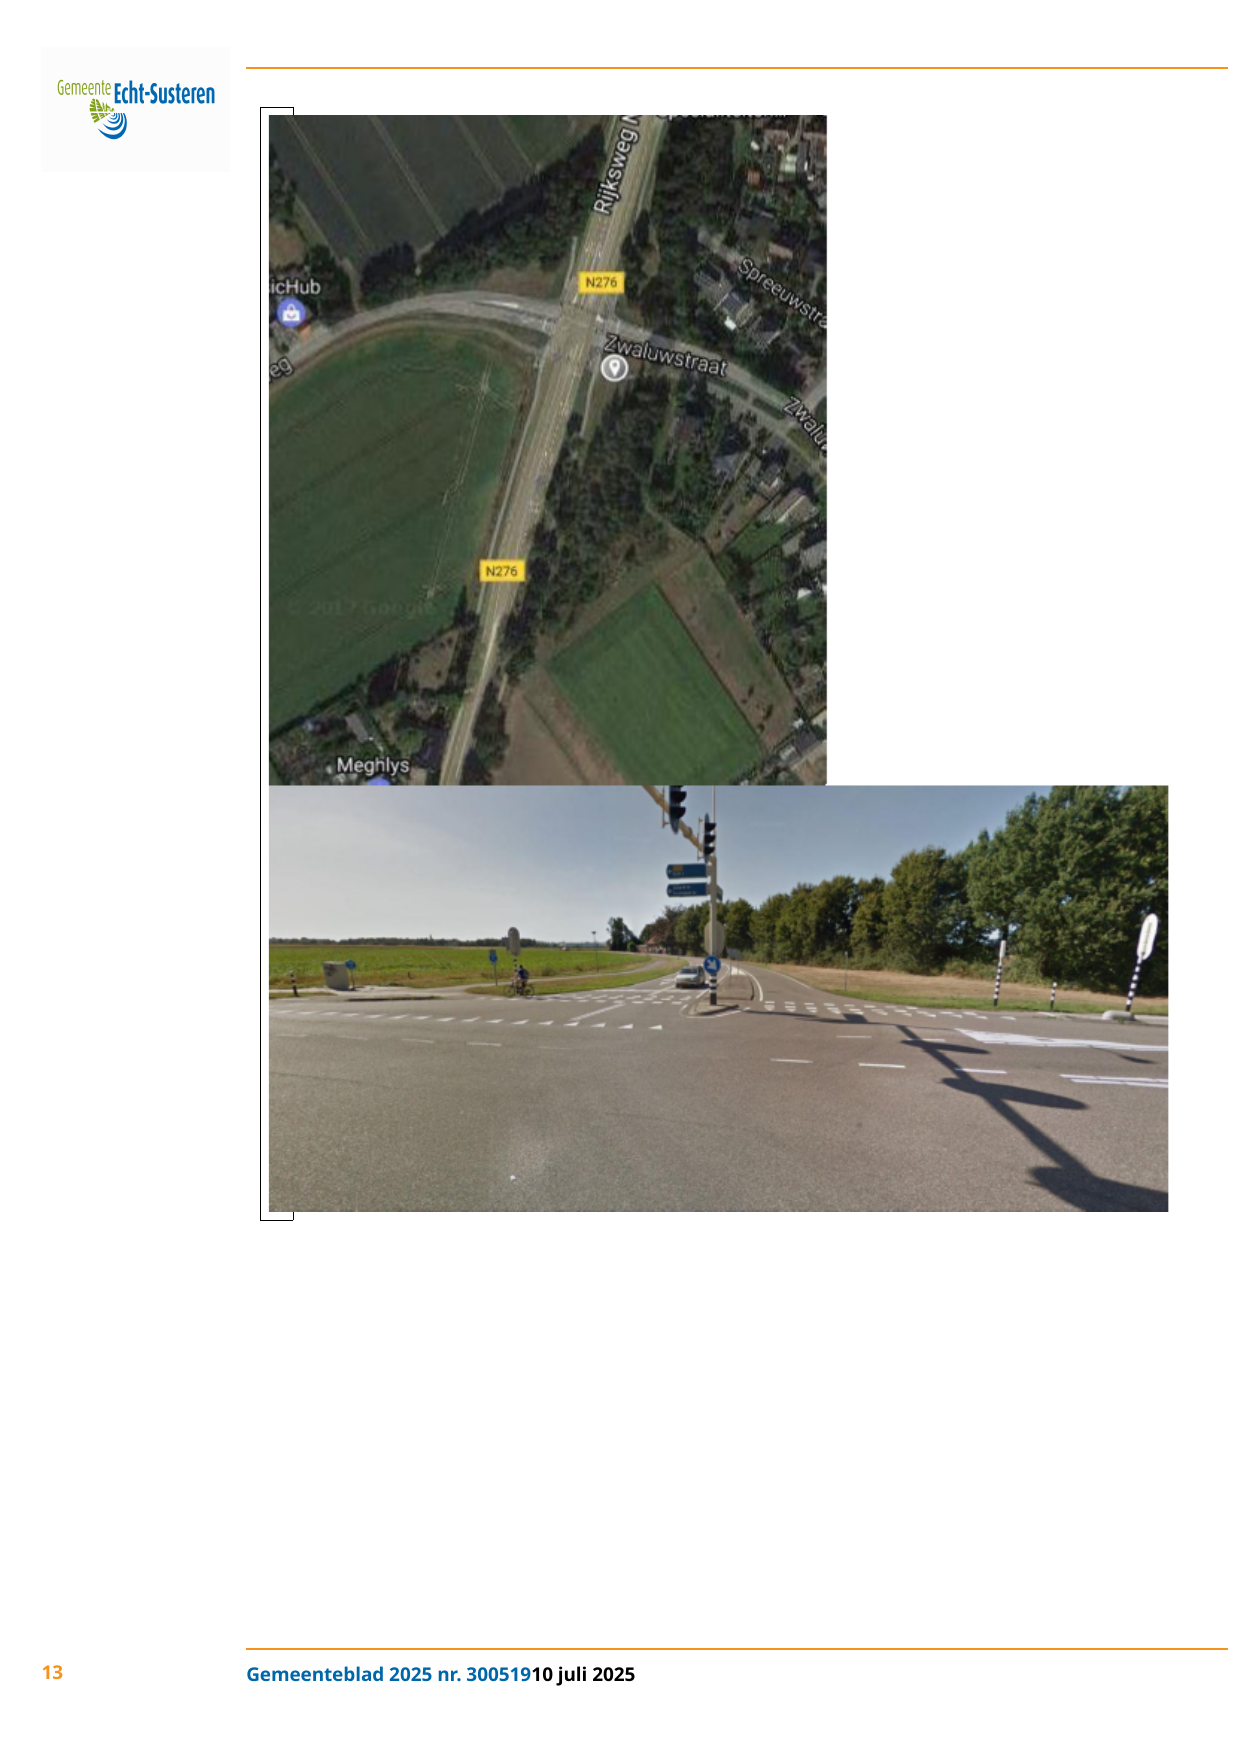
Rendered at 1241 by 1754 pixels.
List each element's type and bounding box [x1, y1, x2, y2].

picture [41, 47, 231, 172]
picture [268, 115, 1173, 1212]
